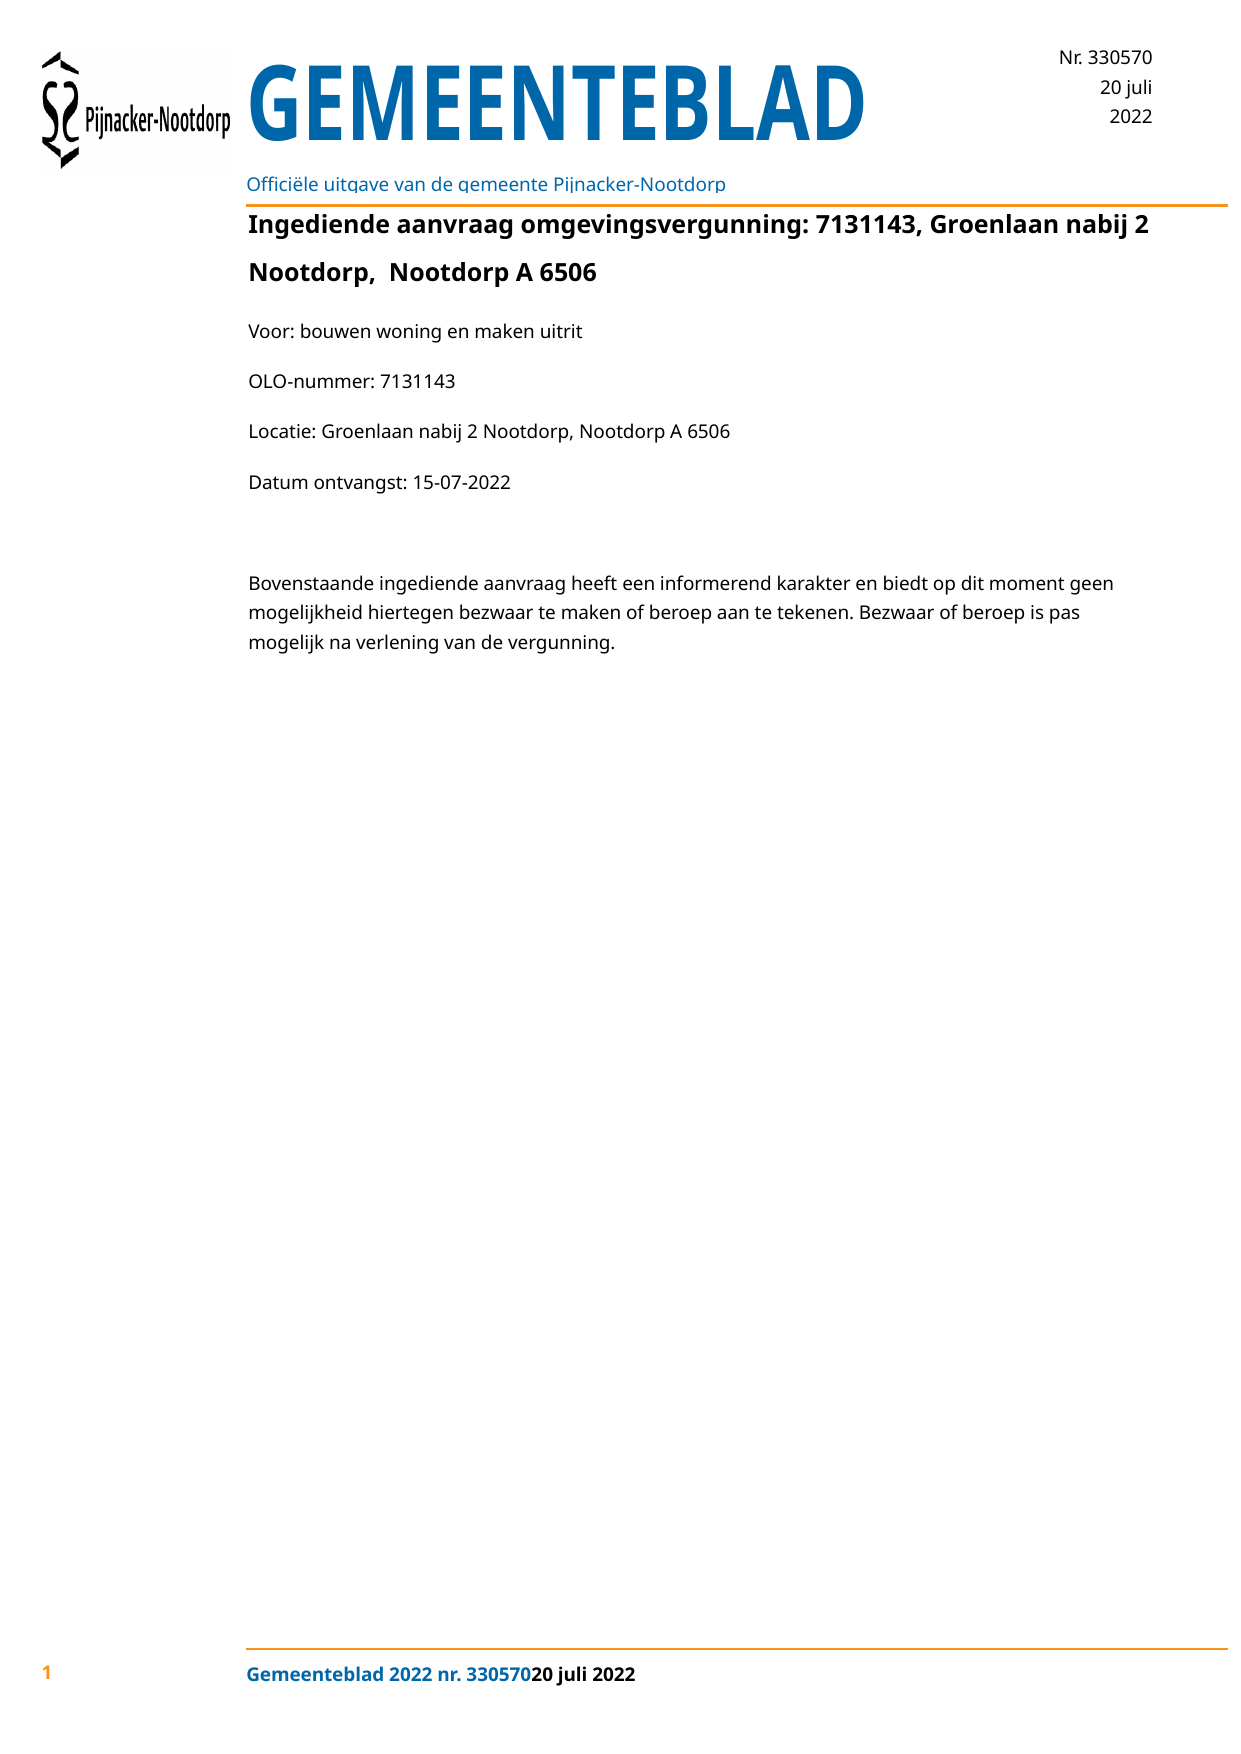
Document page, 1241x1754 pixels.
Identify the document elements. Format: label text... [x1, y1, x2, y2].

text Locatie: Groenlaan nabij 2 Nootdorp, Nootdorp A 6506 [248, 419, 1152, 444]
picture [41, 47, 231, 172]
text Bovenstaande ingediende aanvraag heeft een informerend karakter en biedt op dit moment geen mogelijkheid hiertegen bezwaar te maken of beroep aan te tekenen. Bezwaar of beroep is pas mogelijk na verlening van de vergunning. [248, 570, 1152, 655]
text Ingediende aanvraag omgevingsvergunning: 7131143, Groenlaan nabij 2 Nootdorp, Nootdorp A 6506 [248, 207, 1152, 288]
text Voor: bouwen woning en maken uitrit [248, 318, 1152, 344]
text OLO-nummer: 7131143 [248, 368, 1152, 394]
text Datum ontvangst: 15-07-2022 [248, 469, 1152, 495]
